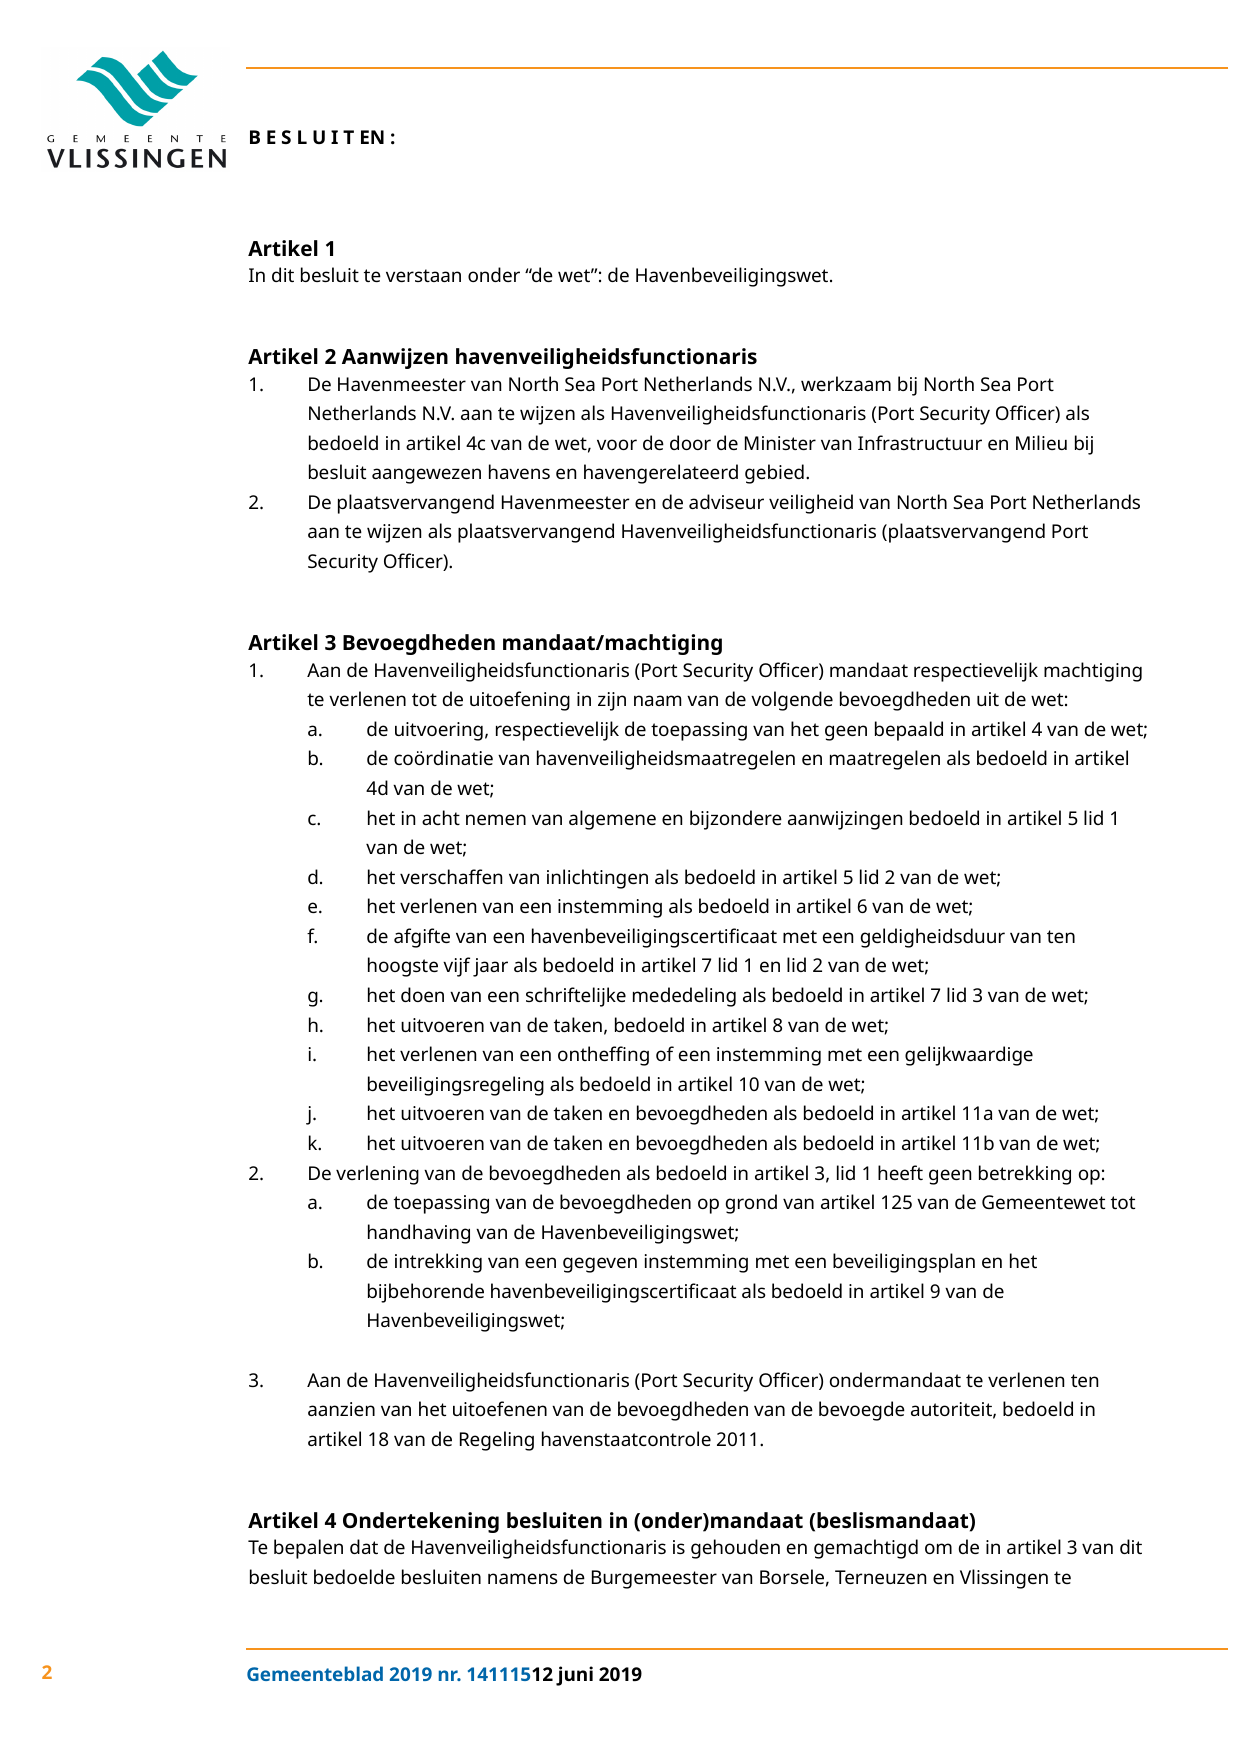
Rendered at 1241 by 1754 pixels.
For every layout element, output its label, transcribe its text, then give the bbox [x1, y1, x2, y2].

list De verlening van de bevoegdheden als bedoeld in artikel 3, lid 1 heeft geen betrekking op: [248, 1160, 1152, 1185]
list het uitvoeren van de taken, bedoeld in artikel 8 van de wet; [307, 1012, 1152, 1037]
list het verlenen van een instemming als bedoeld in artikel 6 van de wet; [307, 893, 1152, 919]
list het verschaffen van inlichtingen als bedoeld in artikel 5 lid 2 van de wet; [307, 864, 1152, 889]
list Aan de Havenveiligheidsfunctionaris (Port Security Officer) ondermandaat te verlenen ten aanzien van het uitoefenen van de bevoegdheden van de bevoegde autoriteit, bedoeld in artikel 18 van de Regeling havenstaatcontrole 2011. [248, 1367, 1152, 1452]
text Artikel 2 Aanwijzen havenveiligheidsfunctionaris [248, 342, 1152, 371]
list het uitvoeren van de taken en bevoegdheden als bedoeld in artikel 11a van de wet; [307, 1101, 1152, 1126]
list de intrekking van een gegeven instemming met een beveiligingsplan en het bijbehorende havenbeveiligingscertificaat als bedoeld in artikel 9 van de Havenbeveiligingswet; [307, 1248, 1152, 1333]
picture [41, 47, 231, 172]
list Aan de Havenveiligheidsfunctionaris (Port Security Officer) mandaat respectievelijk machtiging te verlenen tot de uitoefening in zijn naam van de volgende bevoegdheden uit de wet: [248, 657, 1152, 712]
list De Havenmeester van North Sea Port Netherlands N.V., werkzaam bij North Sea Port Netherlands N.V. aan te wijzen als Havenveiligheidsfunctionaris (Port Security Officer) als bedoeld in artikel 4c van de wet, voor de door de Minister van Infrastructuur en Milieu bij besluit aangewezen havens en havengerelateerd gebied. [248, 371, 1152, 485]
text Artikel 4 Ondertekening besluiten in (onder)mandaat (beslismandaat) [248, 1506, 1152, 1534]
list het in acht nemen van algemene en bijzondere aanwijzingen bedoeld in artikel 5 lid 1 van de wet; [307, 805, 1152, 860]
text B E S L U I T EN : [248, 124, 1152, 150]
list het verlenen van een ontheffing of een instemming met een gelijkwaardige beveiligingsregeling als bedoeld in artikel 10 van de wet; [307, 1041, 1152, 1097]
list het uitvoeren van de taken en bevoegdheden als bedoeld in artikel 11b van de wet; [307, 1130, 1152, 1156]
list de uitvoering, respectievelijk de toepassing van het geen bepaald in artikel 4 van de wet; [307, 716, 1152, 742]
text Artikel 1 [248, 234, 1152, 262]
text Artikel 3 Bevoegdheden mandaat/machtiging [248, 628, 1152, 657]
list De plaatsvervangend Havenmeester en de adviseur veiligheid van North Sea Port Netherlands aan te wijzen als plaatsvervangend Havenveiligheidsfunctionaris (plaatsvervangend Port Security Officer). [248, 489, 1152, 574]
text Te bepalen dat de Havenveiligheidsfunctionaris is gehouden en gemachtigd om de in artikel 3 van dit besluit bedoelde besluiten namens de Burgemeester van Borsele, Terneuzen en Vlissingen te [248, 1534, 1152, 1590]
list de afgifte van een havenbeveiligingscertificaat met een geldigheidsduur van ten hoogste vijf jaar als bedoeld in artikel 7 lid 1 en lid 2 van de wet; [307, 923, 1152, 978]
text In dit besluit te verstaan onder “de wet”: de Havenbeveiligingswet. [248, 262, 1152, 288]
list het doen van een schriftelijke mededeling als bedoeld in artikel 7 lid 3 van de wet; [307, 982, 1152, 1008]
list de coördinatie van havenveiligheidsmaatregelen en maatregelen als bedoeld in artikel 4d van de wet; [307, 746, 1152, 801]
list de toepassing van de bevoegdheden op grond van artikel 125 van de Gemeentewet tot handhaving van de Havenbeveiligingswet; [307, 1189, 1152, 1244]
